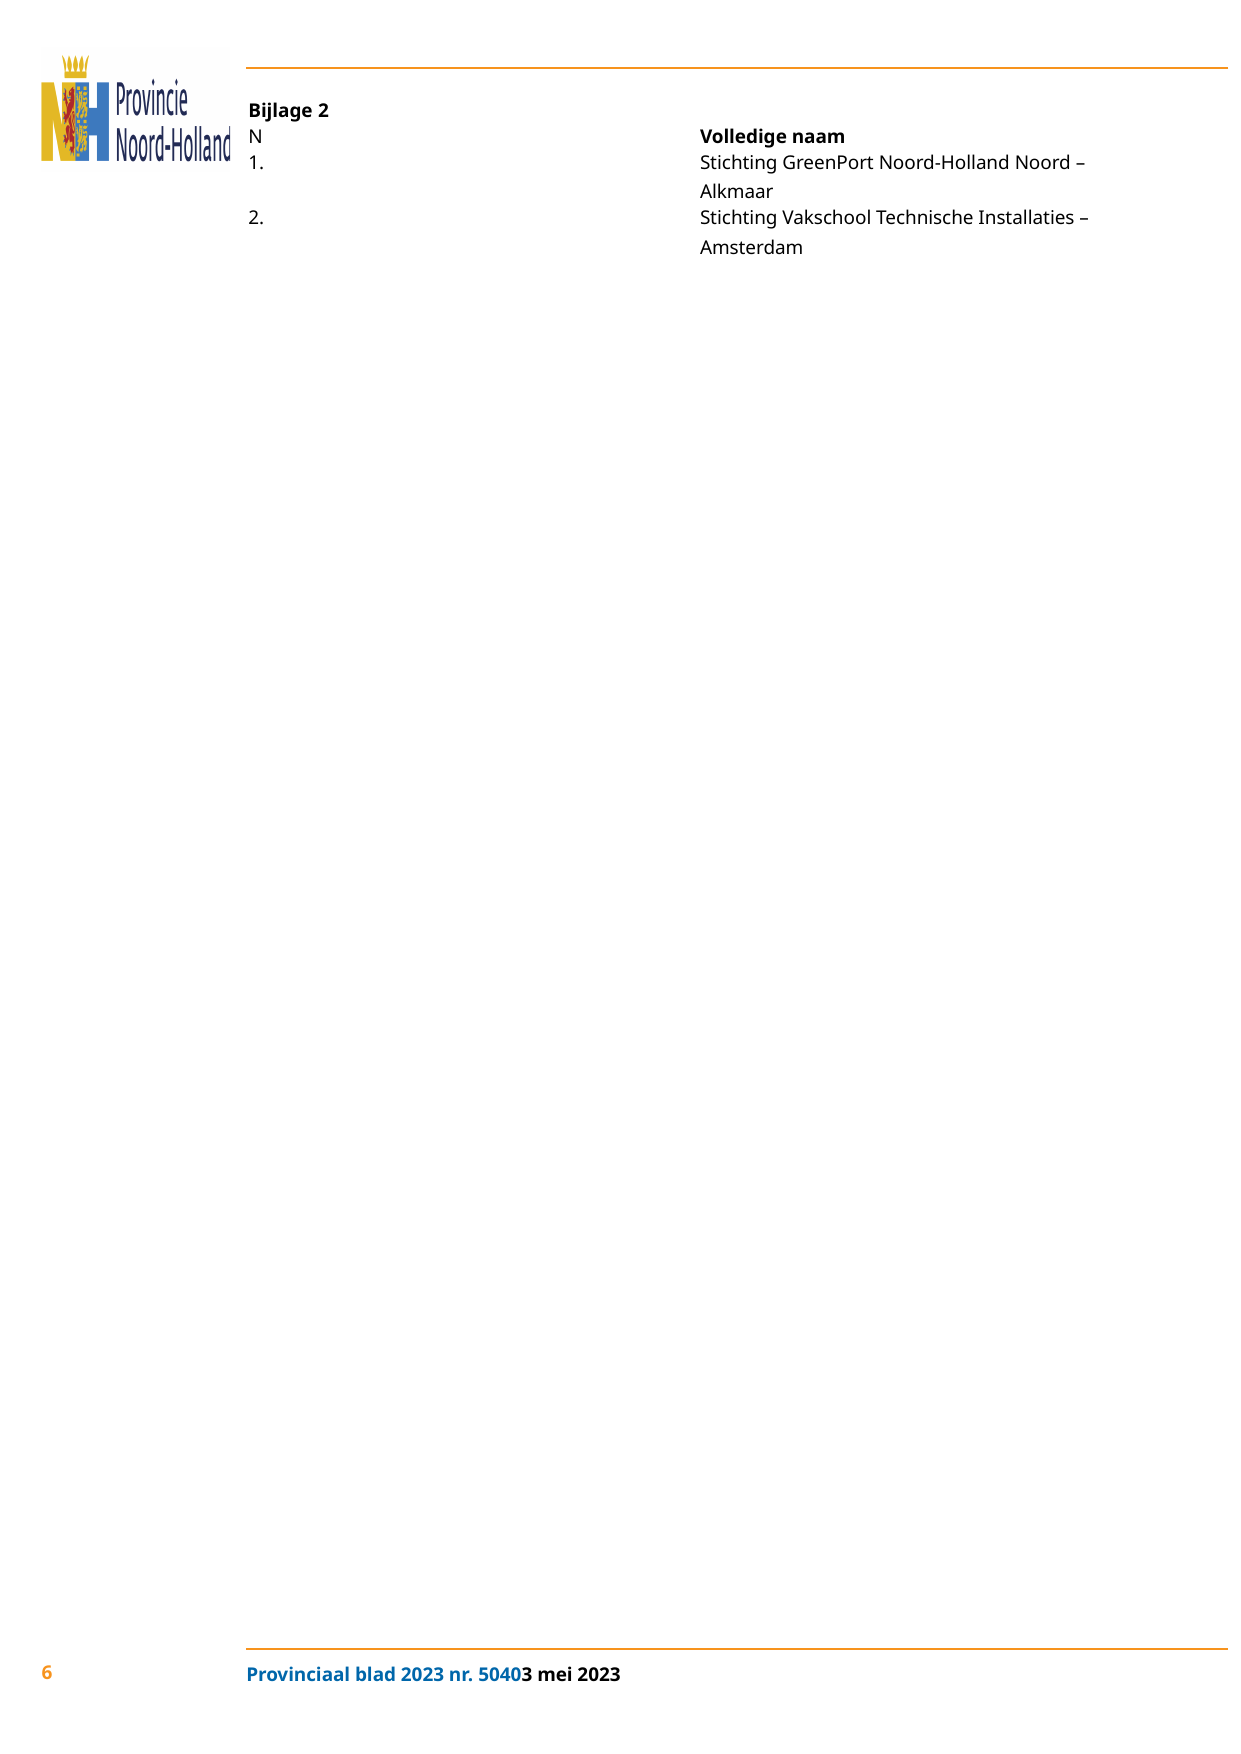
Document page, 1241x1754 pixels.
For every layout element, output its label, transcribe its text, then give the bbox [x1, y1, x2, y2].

table_header Volledige naam [700, 124, 1152, 149]
table_cell Stichting Vakschool Technische Installaties – Amsterdam [700, 205, 1152, 260]
table_header N [248, 124, 700, 149]
table_cell Stichting GreenPort Noord-Holland Noord – Alkmaar [700, 149, 1152, 204]
text Bijlage 2 [248, 95, 1152, 123]
picture [41, 47, 231, 172]
table_cell 2. [248, 205, 700, 260]
table_cell 1. [248, 149, 700, 204]
